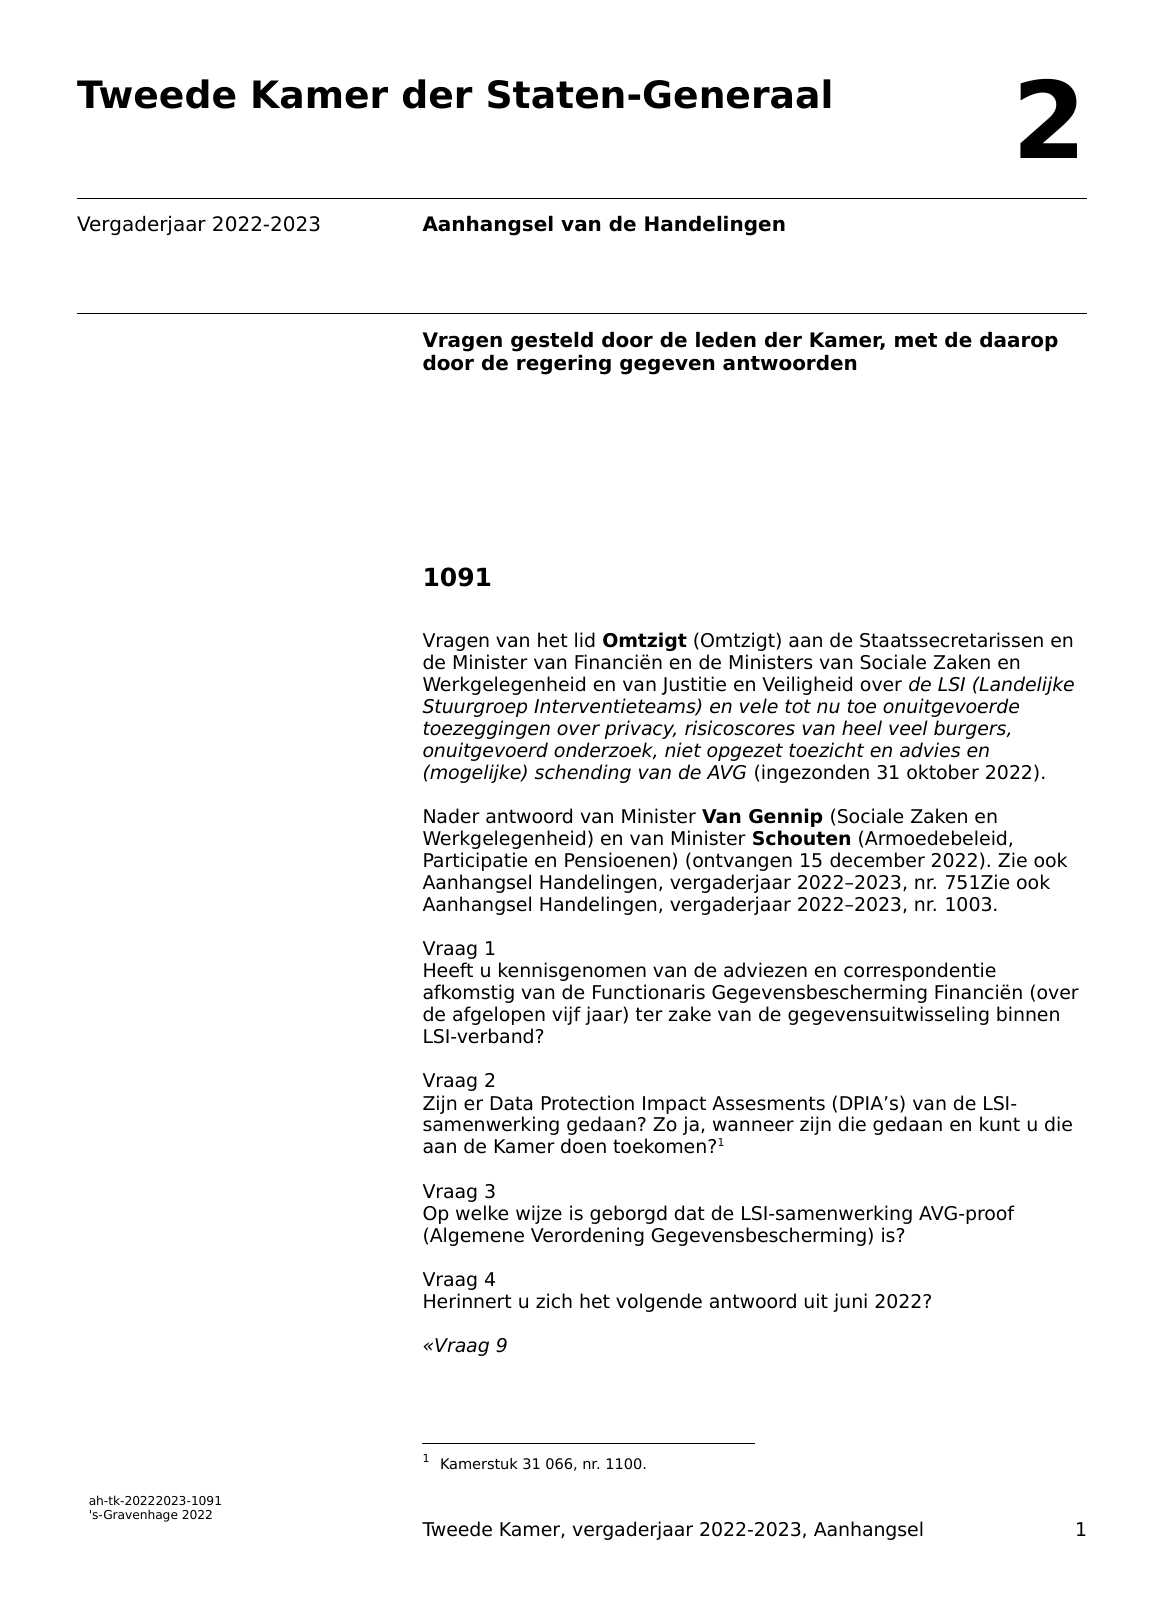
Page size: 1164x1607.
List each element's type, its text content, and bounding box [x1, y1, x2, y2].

text Zijn er Data Protection Impact Assesments (DPIA’s) van de LSI-samenwerking gedaan? Zo ja, wanneer zijn die gedaan en kunt u die aan de Kamer doen toekomen? [422, 1092, 1087, 1158]
table_header 2 [886, 59, 1087, 198]
text Heeft u kennisgenomen van de adviezen en correspondentie afkomstig van de Functionaris Gegevensbescherming Financiën (over de afgelopen vijf jaar) ter zake van de gegevensuitwisseling binnen LSI-verband? [422, 960, 1087, 1048]
text «Vraag 9 [422, 1335, 1087, 1357]
text Kamerstuk 31 066, nr. 1100. [422, 1452, 1087, 1474]
table_cell Aanhangsel van de Handelingen [422, 199, 1087, 313]
table_cell Vragen gesteld door de leden der Kamer, met de daarop door de regering gegeven antwoorden [422, 314, 1087, 375]
table_cell [77, 314, 422, 375]
table_cell Vergaderjaar 2022-2023 [77, 199, 422, 313]
text Vraag 2 [422, 1070, 1087, 1092]
text Herinnert u zich het volgende antwoord uit juni 2022? [422, 1291, 1087, 1313]
text Vragen van het lid Omtzigt (Omtzigt) aan de Staatssecretarissen en de Minister van Financiën en de Ministers van Sociale Zaken en Werkgelegenheid en van Justitie en Veiligheid over de LSI (Landelijke Stuurgroep Interventieteams) en vele tot nu toe onuitgevoerde toezeggingen over privacy, risicoscores van heel veel burgers, onuitgevoerd onderzoek, niet opgezet toezicht en advies en (mogelijke) schending van de AVG (ingezonden 31 oktober 2022). [422, 630, 1087, 784]
text Op welke wijze is geborgd dat de LSI-samenwerking AVG-proof (Algemene Verordening Gegevensbescherming) is? [422, 1202, 1087, 1246]
text Vraag 1 [422, 938, 1087, 960]
text ah-tk-20222023-1091 [88, 1494, 323, 1508]
text 1091 [422, 563, 1087, 592]
table_header Tweede Kamer der Staten-Generaal [77, 59, 886, 198]
text 's-Gravenhage 2022 [88, 1508, 323, 1522]
text Vraag 3 [422, 1181, 1087, 1202]
text Vraag 4 [422, 1269, 1087, 1291]
text Nader antwoord van Minister Van Gennip (Sociale Zaken en Werkgelegenheid) en van Minister Schouten (Armoedebeleid, Participatie en Pensioenen) (ontvangen 15 december 2022). Zie ook Aanhangsel Handelingen, vergaderjaar 2022–2023, nr. 751Zie ook Aanhangsel Handelingen, vergaderjaar 2022–2023, nr. 1003. [422, 806, 1087, 916]
